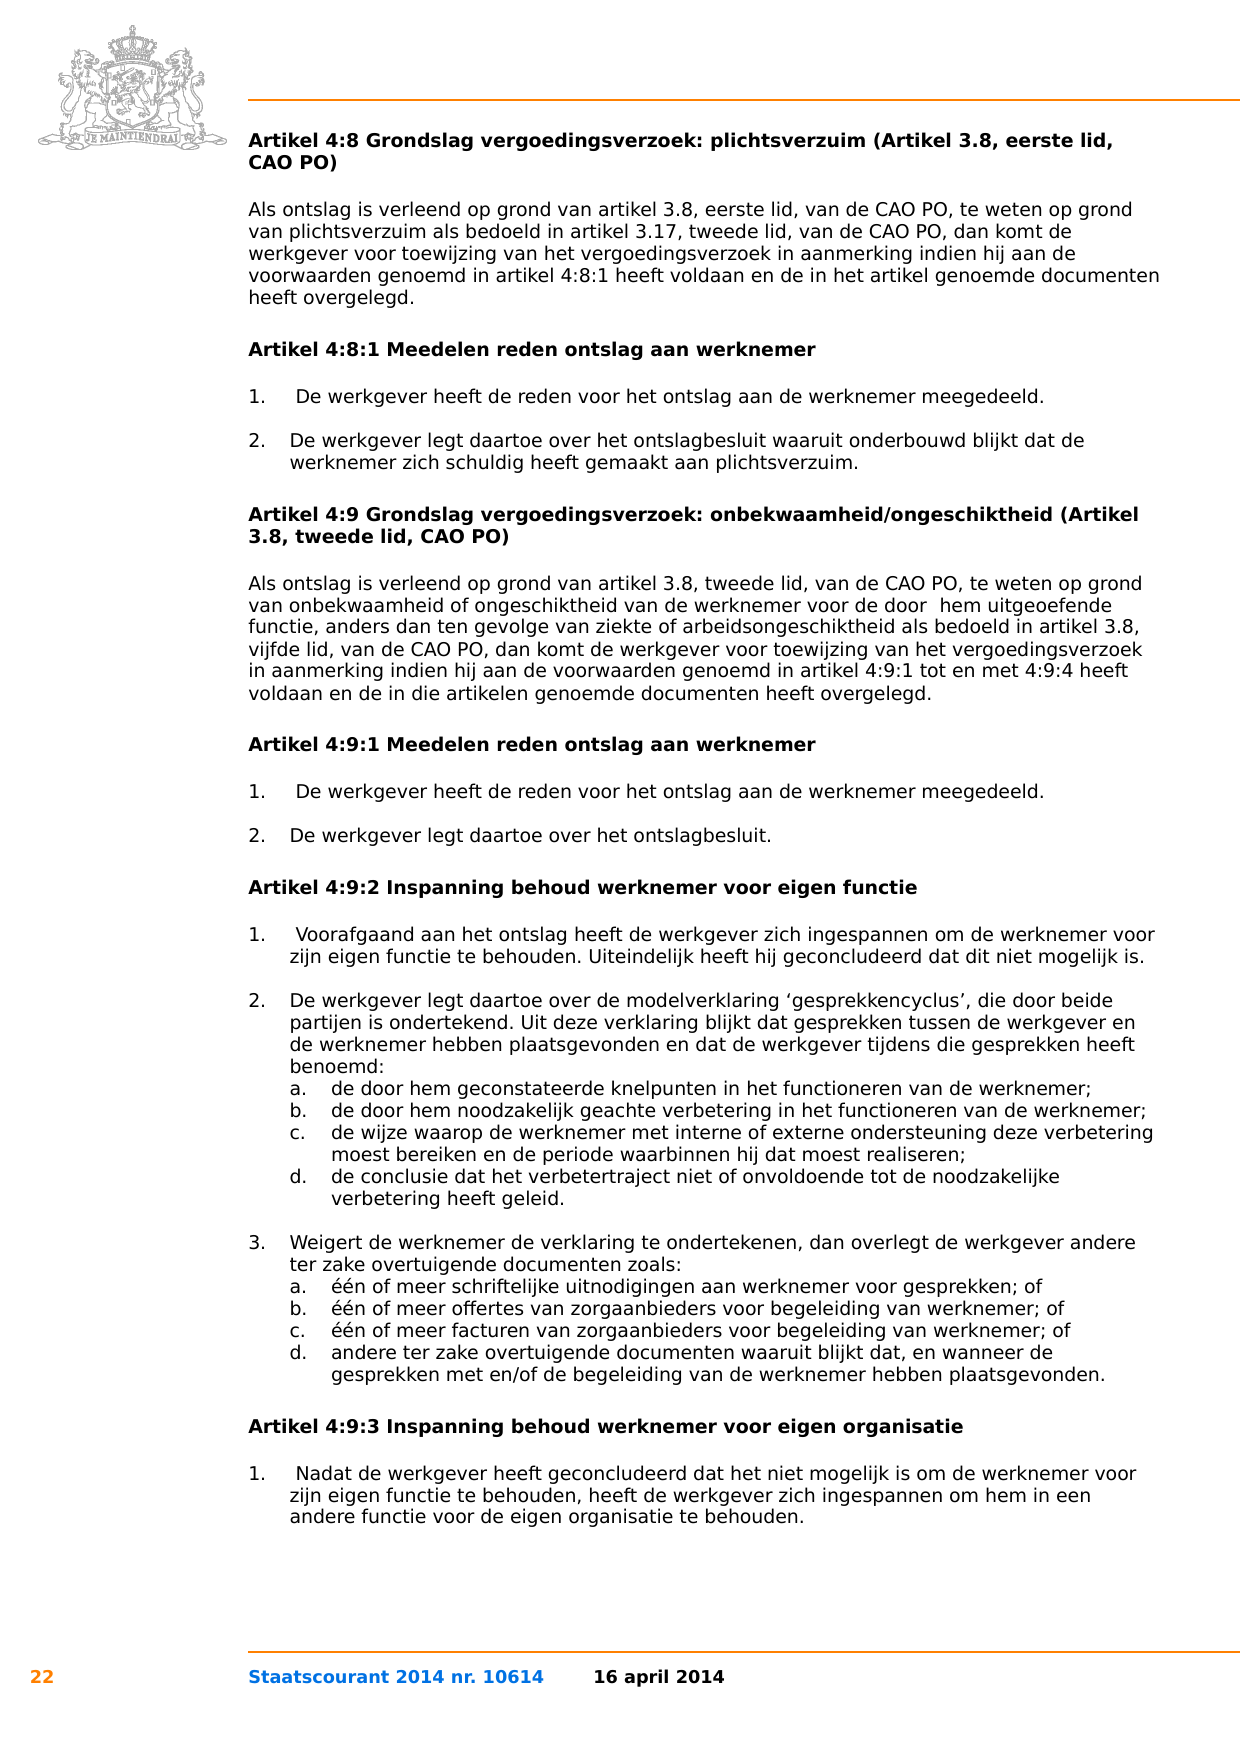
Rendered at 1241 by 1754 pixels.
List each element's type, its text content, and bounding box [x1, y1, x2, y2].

text a. de door hem geconstateerde knelpunten in het functioneren van de werknemer; [289, 1078, 1163, 1100]
picture [38, 25, 227, 150]
subtitle Artikel 4:8 Grondslag vergoedingsverzoek: plichtsverzuim (Artikel 3.8, eerste lid, CAO PO) [248, 130, 1163, 174]
text Als ontslag is verleend op grond van artikel 3.8, eerste lid, van de CAO PO, te weten op grond van plichtsverzuim als bedoeld in artikel 3.17, tweede lid, van de CAO PO, dan komt de werkgever voor toewijzing van het vergoedingsverzoek in aanmerking indien hij aan de voorwaarden genoemd in artikel 4:8:1 heeft voldaan en de in het artikel genoemde documenten heeft overgelegd. [248, 199, 1163, 309]
text d. de conclusie dat het verbetertraject niet of onvoldoende tot de noodzakelijke verbetering heeft geleid. [289, 1166, 1163, 1210]
text 1. Nadat de werkgever heeft geconcludeerd dat het niet mogelijk is om de werknemer voor zijn eigen functie te behouden, heeft de werkgever zich ingespannen om hem in een andere functie voor de eigen organisatie te behouden. [248, 1462, 1163, 1528]
text d. andere ter zake overtuigende documenten waaruit blijkt dat, en wanneer de gesprekken met en/of de begeleiding van de werknemer hebben plaatsgevonden. [289, 1342, 1163, 1386]
text 2. De werkgever legt daartoe over het ontslagbesluit waaruit onderbouwd blijkt dat de werknemer zich schuldig heeft gemaakt aan plichtsverzuim. [248, 429, 1163, 473]
text b. één of meer offertes van zorgaanbieders voor begeleiding van werknemer; of [289, 1298, 1163, 1319]
text 1. De werkgever heeft de reden voor het ontslag aan de werknemer meegedeeld. [248, 386, 1163, 408]
subtitle Artikel 4:8:1 Meedelen reden ontslag aan werknemer [248, 339, 1163, 361]
text 2. De werkgever legt daartoe over het ontslagbesluit. [248, 825, 1163, 847]
text b. de door hem noodzakelijk geachte verbetering in het functioneren van de werknemer; [289, 1100, 1163, 1122]
text c. één of meer facturen van zorgaanbieders voor begeleiding van werknemer; of [289, 1319, 1163, 1342]
text c. de wijze waarop de werknemer met interne of externe ondersteuning deze verbetering moest bereiken en de periode waarbinnen hij dat moest realiseren; [289, 1122, 1163, 1166]
text Als ontslag is verleend op grond van artikel 3.8, tweede lid, van de CAO PO, te weten op grond van onbekwaamheid of ongeschiktheid van de werknemer voor de door hem uitgeoefende functie, anders dan ten gevolge van ziekte of arbeidsongeschiktheid als bedoeld in artikel 3.8, vijfde lid, van de CAO PO, dan komt de werkgever voor toewijzing van het vergoedingsverzoek in aanmerking indien hij aan de voorwaarden genoemd in artikel 4:9:1 tot en met 4:9:4 heeft voldaan en de in die artikelen genoemde documenten heeft overgelegd. [248, 572, 1163, 704]
subtitle Artikel 4:9 Grondslag vergoedingsverzoek: onbekwaamheid/ongeschiktheid (Artikel 3.8, tweede lid, CAO PO) [248, 503, 1163, 547]
text 3. Weigert de werknemer de verklaring te ondertekenen, dan overlegt de werkgever andere ter zake overtuigende documenten zoals: [248, 1232, 1163, 1276]
text a. één of meer schriftelijke uitnodigingen aan werknemer voor gesprekken; of [289, 1276, 1163, 1298]
subtitle Artikel 4:9:1 Meedelen reden ontslag aan werknemer [248, 734, 1163, 756]
subtitle Artikel 4:9:3 Inspanning behoud werknemer voor eigen organisatie [248, 1416, 1163, 1437]
text 1. De werkgever heeft de reden voor het ontslag aan de werknemer meegedeeld. [248, 781, 1163, 803]
text 2. De werkgever legt daartoe over de modelverklaring ‘gesprekkencyclus’, die door beide partijen is ondertekend. Uit deze verklaring blijkt dat gesprekken tussen de werkgever en de werknemer hebben plaatsgevonden en dat de werkgever tijdens die gesprekken heeft benoemd: [248, 990, 1163, 1078]
text 1. Voorafgaand aan het ontslag heeft de werkgever zich ingespannen om de werknemer voor zijn eigen functie te behouden. Uiteindelijk heeft hij geconcludeerd dat dit niet mogelijk is. [248, 924, 1163, 968]
subtitle Artikel 4:9:2 Inspanning behoud werknemer voor eigen functie [248, 877, 1163, 899]
